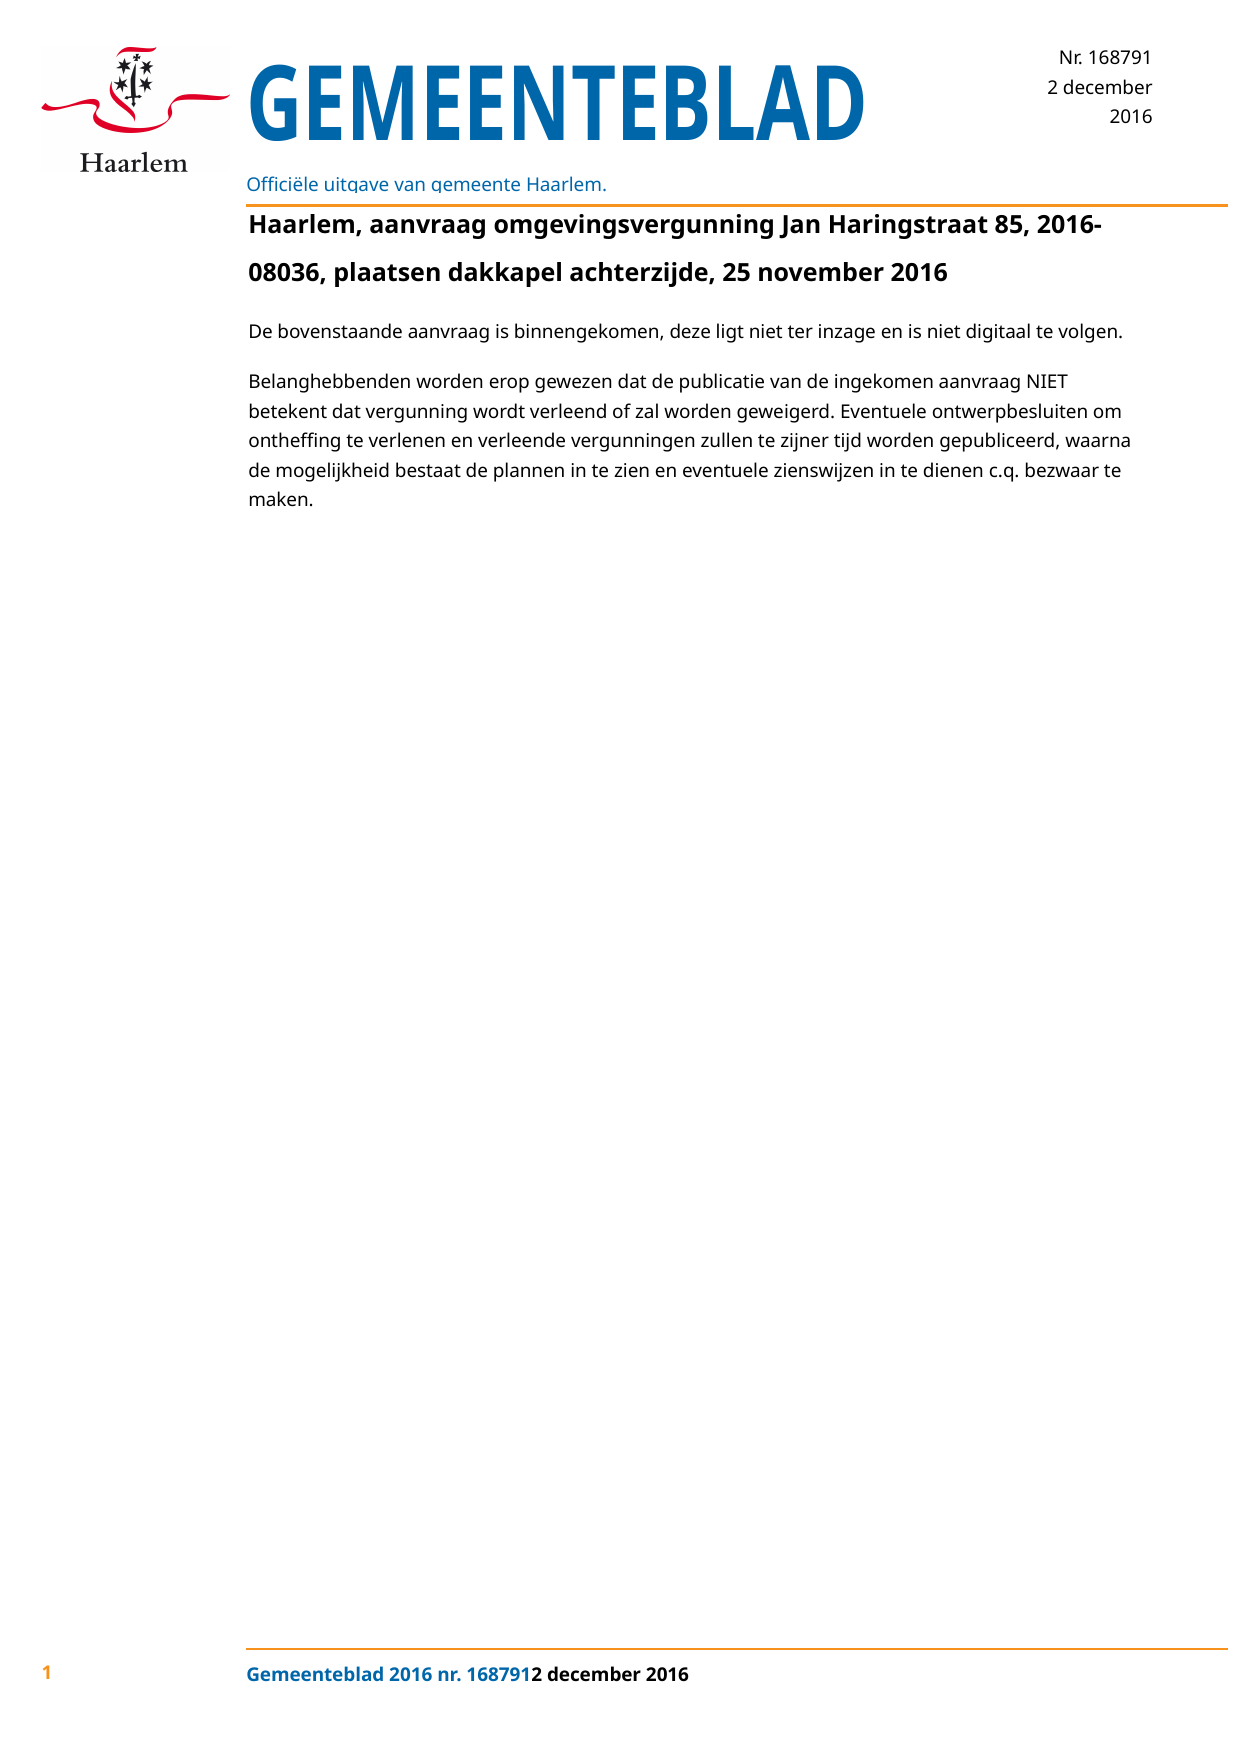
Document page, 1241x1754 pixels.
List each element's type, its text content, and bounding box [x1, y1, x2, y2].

text De bovenstaande aanvraag is binnengekomen, deze ligt niet ter inzage en is niet digitaal te volgen. [248, 318, 1152, 344]
text Belanghebbenden worden erop gewezen dat de publicatie van de ingekomen aanvraag NIET betekent dat vergunning wordt verleend of zal worden geweigerd. Eventuele ontwerpbesluiten om ontheffing te verlenen en verleende vergunningen zullen te zijner tijd worden gepubliceerd, waarna de mogelijkheid bestaat de plannen in te zien en eventuele zienswijzen in te dienen c.q. bezwaar te maken. [248, 368, 1152, 512]
text Haarlem, aanvraag omgevingsvergunning Jan Haringstraat 85, 2016-08036, plaatsen dakkapel achterzijde, 25 november 2016 [248, 207, 1152, 288]
picture [41, 47, 231, 172]
